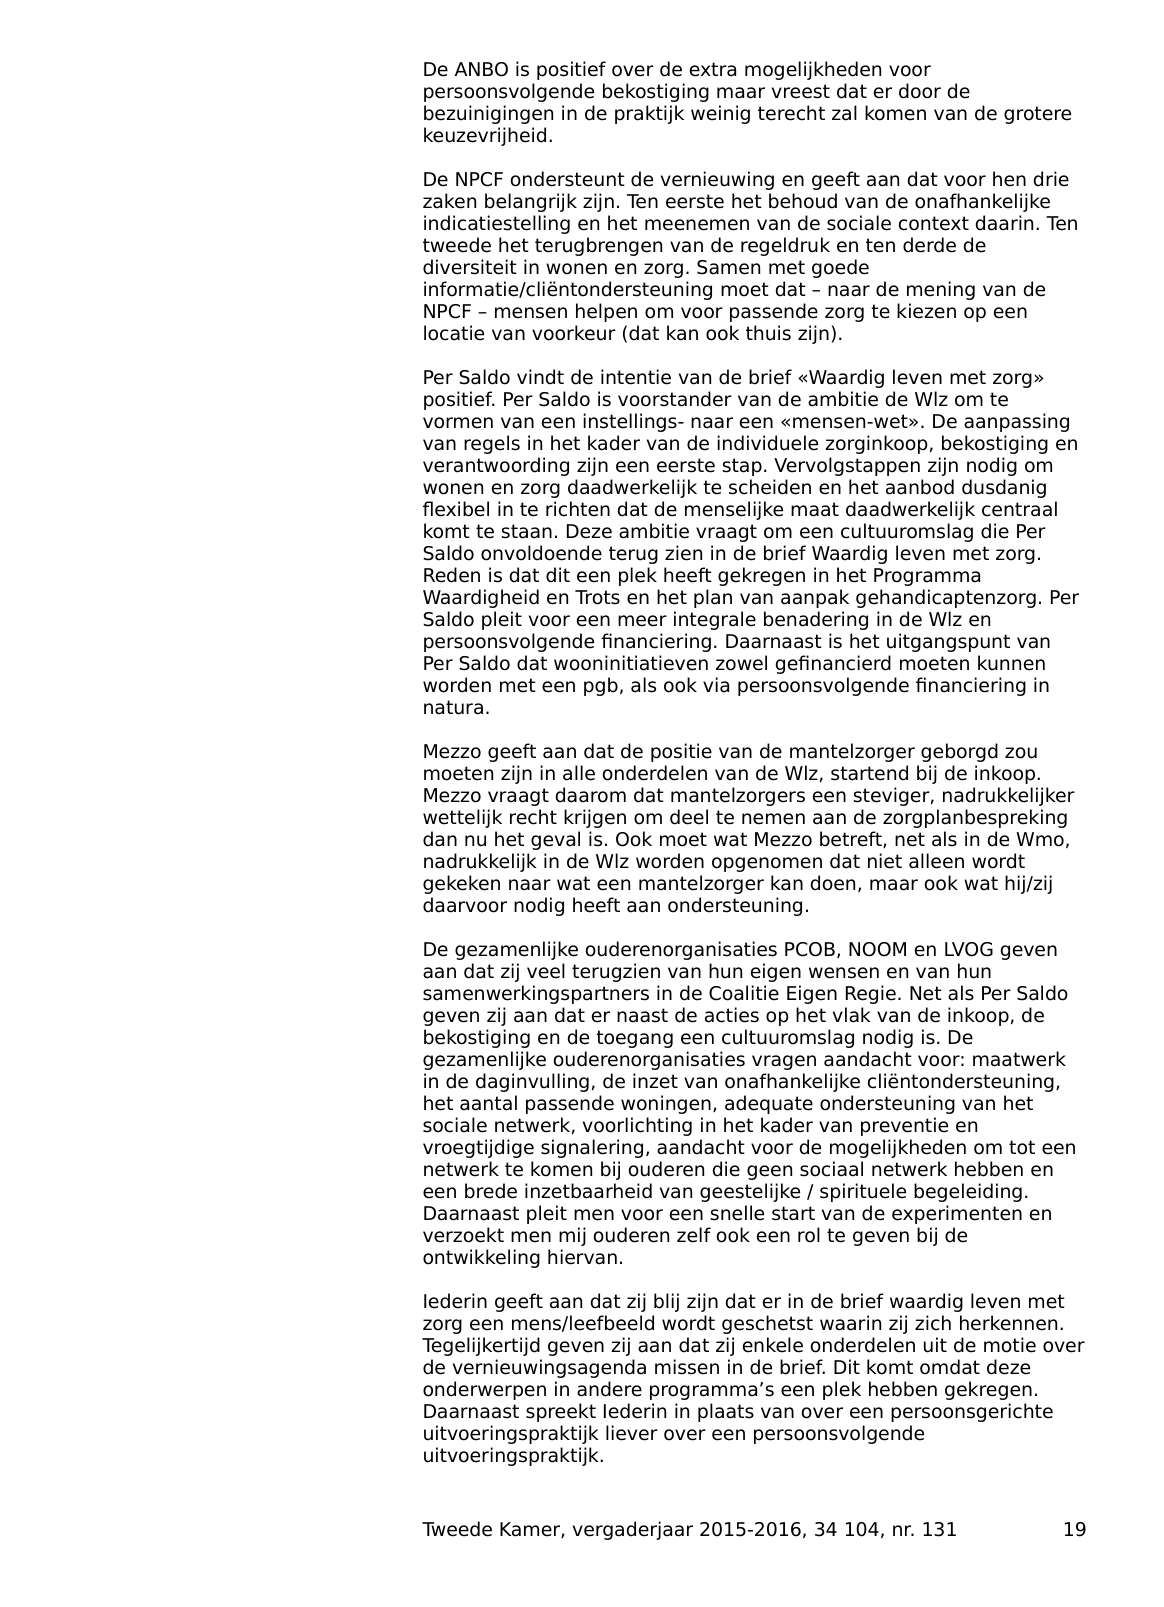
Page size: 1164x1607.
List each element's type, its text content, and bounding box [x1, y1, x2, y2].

text De NPCF ondersteunt de vernieuwing en geeft aan dat voor hen drie zaken belangrijk zijn. Ten eerste het behoud van de onafhankelijke indicatiestelling en het meenemen van de sociale context daarin. Ten tweede het terugbrengen van de regeldruk en ten derde de diversiteit in wonen en zorg. Samen met goede informatie/cliëntondersteuning moet dat – naar de mening van de NPCF – mensen helpen om voor passende zorg te kiezen op een locatie van voorkeur (dat kan ook thuis zijn). [422, 169, 1087, 345]
text Mezzo geeft aan dat de positie van de mantelzorger geborgd zou moeten zijn in alle onderdelen van de Wlz, startend bij de inkoop. Mezzo vraagt daarom dat mantelzorgers een steviger, nadrukkelijker wettelijk recht krijgen om deel te nemen aan de zorgplanbespreking dan nu het geval is. Ook moet wat Mezzo betreft, net als in de Wmo, nadrukkelijk in de Wlz worden opgenomen dat niet alleen wordt gekeken naar wat een mantelzorger kan doen, maar ook wat hij/zij daarvoor nodig heeft aan ondersteuning. [422, 741, 1087, 917]
text De ANBO is positief over de extra mogelijkheden voor persoonsvolgende bekostiging maar vreest dat er door de bezuinigingen in de praktijk weinig terecht zal komen van de grotere keuzevrijheid. [422, 59, 1087, 147]
text Iederin geeft aan dat zij blij zijn dat er in de brief waardig leven met zorg een mens/leefbeeld wordt geschetst waarin zij zich herkennen. Tegelijkertijd geven zij aan dat zij enkele onderdelen uit de motie over de vernieuwingsagenda missen in de brief. Dit komt omdat deze onderwerpen in andere programma’s een plek hebben gekregen. Daarnaast spreekt Iederin in plaats van over een persoonsgerichte uitvoeringspraktijk liever over een persoonsvolgende uitvoeringspraktijk. [422, 1291, 1087, 1467]
text Per Saldo vindt de intentie van de brief «Waardig leven met zorg» positief. Per Saldo is voorstander van de ambitie de Wlz om te vormen van een instellings- naar een «mensen-wet». De aanpassing van regels in het kader van de individuele zorginkoop, bekostiging en verantwoording zijn een eerste stap. Vervolgstappen zijn nodig om wonen en zorg daadwerkelijk te scheiden en het aanbod dusdanig flexibel in te richten dat de menselijke maat daadwerkelijk centraal komt te staan. Deze ambitie vraagt om een cultuuromslag die Per Saldo onvoldoende terug zien in de brief Waardig leven met zorg. Reden is dat dit een plek heeft gekregen in het Programma Waardigheid en Trots en het plan van aanpak gehandicaptenzorg. Per Saldo pleit voor een meer integrale benadering in de Wlz en persoonsvolgende financiering. Daarnaast is het uitgangspunt van Per Saldo dat wooninitiatieven zowel gefinancierd moeten kunnen worden met een pgb, als ook via persoonsvolgende financiering in natura. [422, 367, 1087, 719]
text De gezamenlijke ouderenorganisaties PCOB, NOOM en LVOG geven aan dat zij veel terugzien van hun eigen wensen en van hun samenwerkingspartners in de Coalitie Eigen Regie. Net als Per Saldo geven zij aan dat er naast de acties op het vlak van de inkoop, de bekostiging en de toegang een cultuuromslag nodig is. De gezamenlijke ouderenorganisaties vragen aandacht voor: maatwerk in de daginvulling, de inzet van onafhankelijke cliëntondersteuning, het aantal passende woningen, adequate ondersteuning van het sociale netwerk, voorlichting in het kader van preventie en vroegtijdige signalering, aandacht voor de mogelijkheden om tot een netwerk te komen bij ouderen die geen sociaal netwerk hebben en een brede inzetbaarheid van geestelijke / spirituele begeleiding. Daarnaast pleit men voor een snelle start van de experimenten en verzoekt men mij ouderen zelf ook een rol te geven bij de ontwikkeling hiervan. [422, 939, 1087, 1269]
